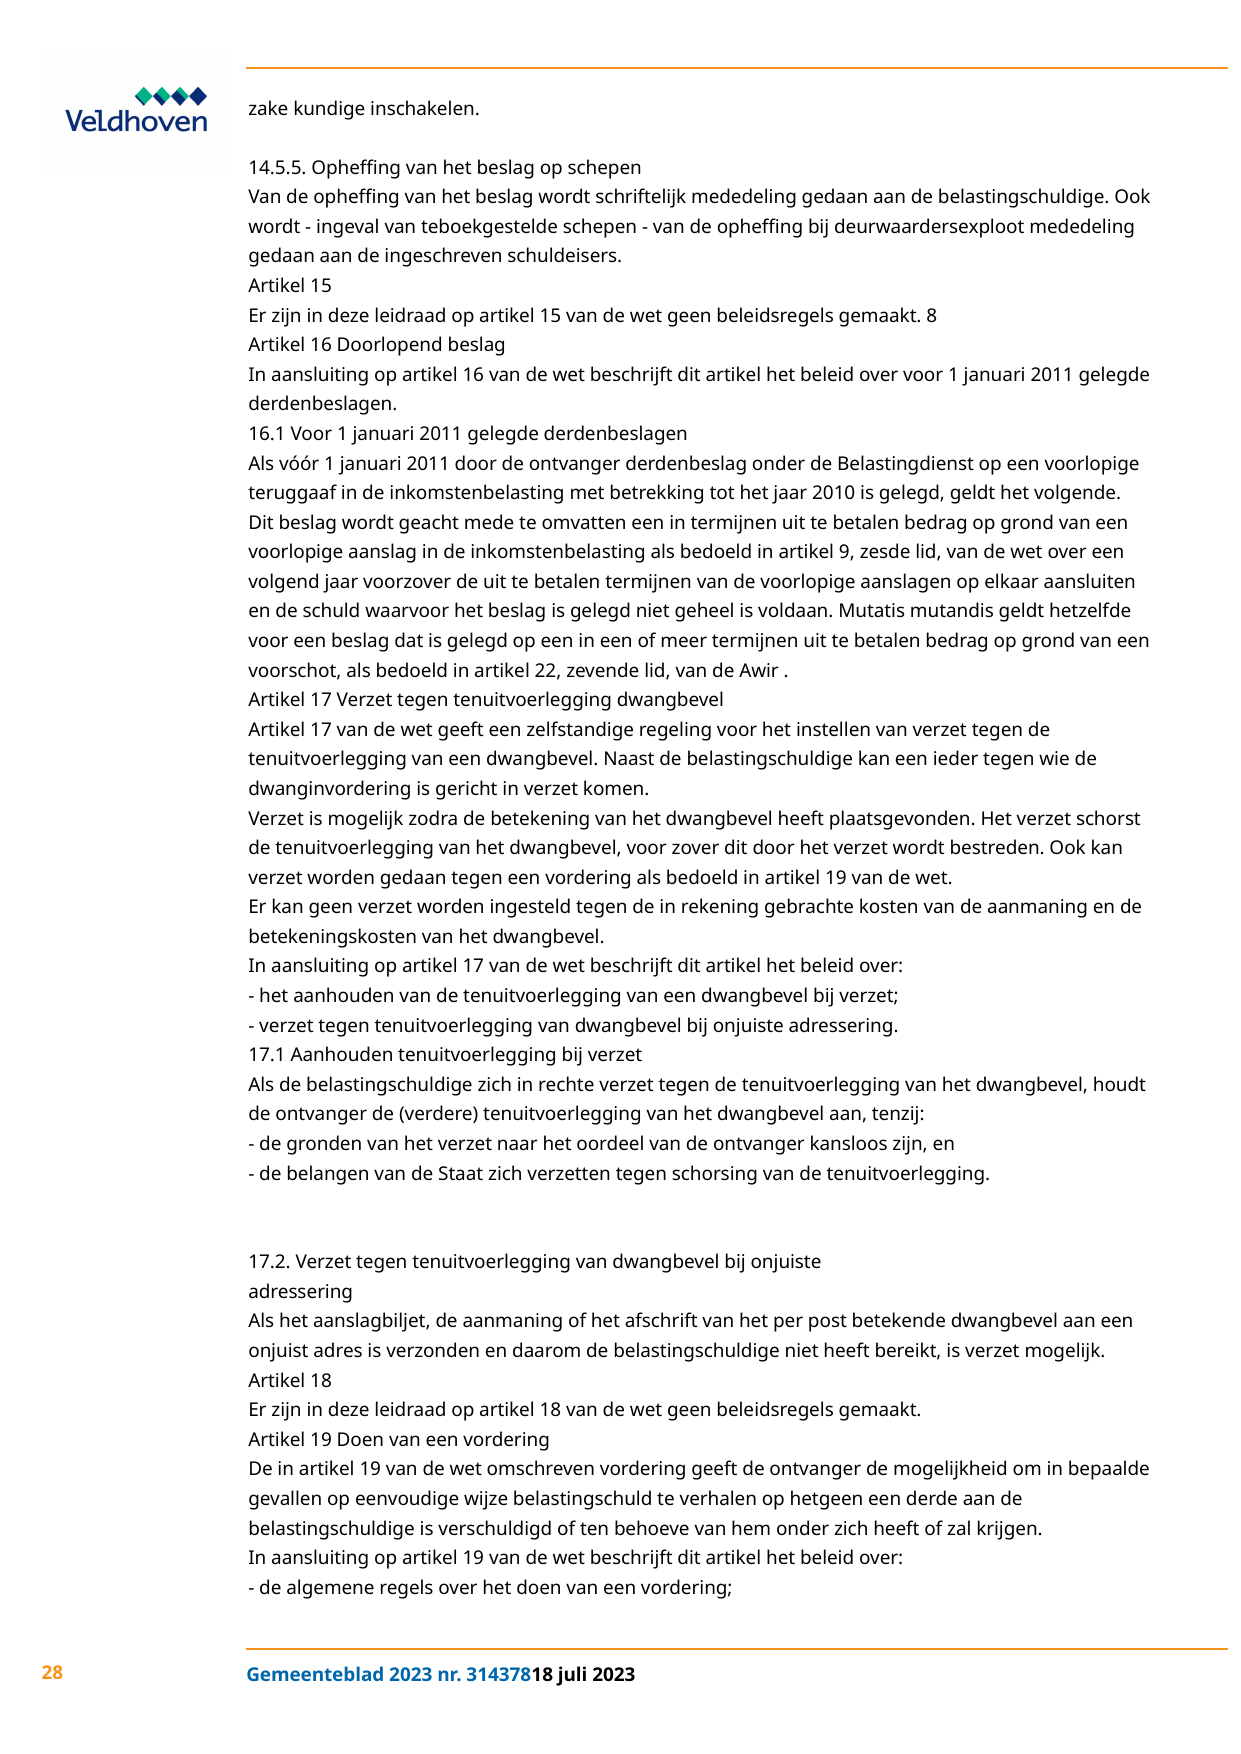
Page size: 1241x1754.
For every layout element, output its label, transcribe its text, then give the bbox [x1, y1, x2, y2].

text Artikel 18 [248, 1367, 1152, 1393]
text - de algemene regels over het doen van een vordering; [248, 1574, 1152, 1600]
text In aansluiting op artikel 19 van de wet beschrijft dit artikel het beleid over: [248, 1544, 1152, 1570]
text In aansluiting op artikel 16 van de wet beschrijft dit artikel het beleid over voor 1 januari 2011 gelegde derdenbeslagen. [248, 361, 1152, 416]
text De in artikel 19 van de wet omschreven vordering geeft de ontvanger de mogelijkheid om in bepaalde gevallen op eenvoudige wijze belastingschuld te verhalen op hetgeen een derde aan de belastingschuldige is verschuldigd of ten behoeve van hem onder zich heeft of zal krijgen. [248, 1456, 1152, 1541]
text Verzet is mogelijk zodra de betekening van het dwangbevel heeft plaatsgevonden. Het verzet schorst de tenuitvoerlegging van het dwangbevel, voor zover dit door het verzet wordt bestreden. Ook kan verzet worden gedaan tegen een vordering als bedoeld in artikel 19 van de wet. [248, 805, 1152, 890]
text Van de opheffing van het beslag wordt schriftelijk mededeling gedaan aan de belastingschuldige. Ook wordt - ingeval van teboekgestelde schepen - van de opheffing bij deurwaardersexploot mededeling gedaan aan de ingeschreven schuldeisers. [248, 183, 1152, 268]
text Artikel 17 van de wet geeft een zelfstandige regeling voor het instellen van verzet tegen de tenuitvoerlegging van een dwangbevel. Naast de belastingschuldige kan een ieder tegen wie de dwanginvordering is gericht in verzet komen. [248, 716, 1152, 801]
text 14.5.5. Opheffing van het beslag op schepen [248, 154, 1152, 180]
text Als vóór 1 januari 2011 door de ontvanger derdenbeslag onder de Belastingdienst op een voorlopige teruggaaf in de inkomstenbelasting met betrekking tot het jaar 2010 is gelegd, geldt het volgende. Dit beslag wordt geacht mede te omvatten een in termijnen uit te betalen bedrag op grond van een voorlopige aanslag in de inkomstenbelasting als bedoeld in artikel 9, zesde lid, van de wet over een volgend jaar voorzover de uit te betalen termijnen van de voorlopige aanslagen op elkaar aansluiten en de schuld waarvoor het beslag is gelegd niet geheel is voldaan. Mutatis mutandis geldt hetzelfde voor een beslag dat is gelegd op een in een of meer termijnen uit te betalen bedrag op grond van een voorschot, als bedoeld in artikel 22, zevende lid, van de Awir . [248, 450, 1152, 683]
text 16.1 Voor 1 januari 2011 gelegde derdenbeslagen [248, 420, 1152, 446]
text Artikel 19 Doen van een vordering [248, 1426, 1152, 1452]
text Als de belastingschuldige zich in rechte verzet tegen de tenuitvoerlegging van het dwangbevel, houdt de ontvanger de (verdere) tenuitvoerlegging van het dwangbevel aan, tenzij: [248, 1071, 1152, 1126]
text In aansluiting op artikel 17 van de wet beschrijft dit artikel het beleid over: [248, 953, 1152, 978]
text adressering [248, 1278, 1152, 1304]
text Artikel 15 [248, 272, 1152, 298]
text Artikel 17 Verzet tegen tenuitvoerlegging dwangbevel [248, 686, 1152, 712]
text Er zijn in deze leidraad op artikel 18 van de wet geen beleidsregels gemaakt. [248, 1396, 1152, 1422]
text Artikel 16 Doorlopend beslag [248, 331, 1152, 357]
picture [41, 47, 231, 172]
text 17.1 Aanhouden tenuitvoerlegging bij verzet [248, 1041, 1152, 1067]
text Er zijn in deze leidraad op artikel 15 van de wet geen beleidsregels gemaakt. 8 [248, 302, 1152, 328]
text Als het aanslagbiljet, de aanmaning of het afschrift van het per post betekende dwangbevel aan een onjuist adres is verzonden en daarom de belastingschuldige niet heeft bereikt, is verzet mogelijk. [248, 1308, 1152, 1363]
text zake kundige inschakelen. [248, 95, 1152, 121]
text Er kan geen verzet worden ingesteld tegen de in rekening gebrachte kosten van de aanmaning en de betekeningskosten van het dwangbevel. [248, 893, 1152, 949]
text - het aanhouden van de tenuitvoerlegging van een dwangbevel bij verzet; [248, 982, 1152, 1008]
text - de belangen van de Staat zich verzetten tegen schorsing van de tenuitvoerlegging. [248, 1160, 1152, 1186]
text 17.2. Verzet tegen tenuitvoerlegging van dwangbevel bij onjuiste [248, 1248, 1152, 1274]
text - verzet tegen tenuitvoerlegging van dwangbevel bij onjuiste adressering. [248, 1012, 1152, 1038]
text - de gronden van het verzet naar het oordeel van de ontvanger kansloos zijn, en [248, 1130, 1152, 1156]
